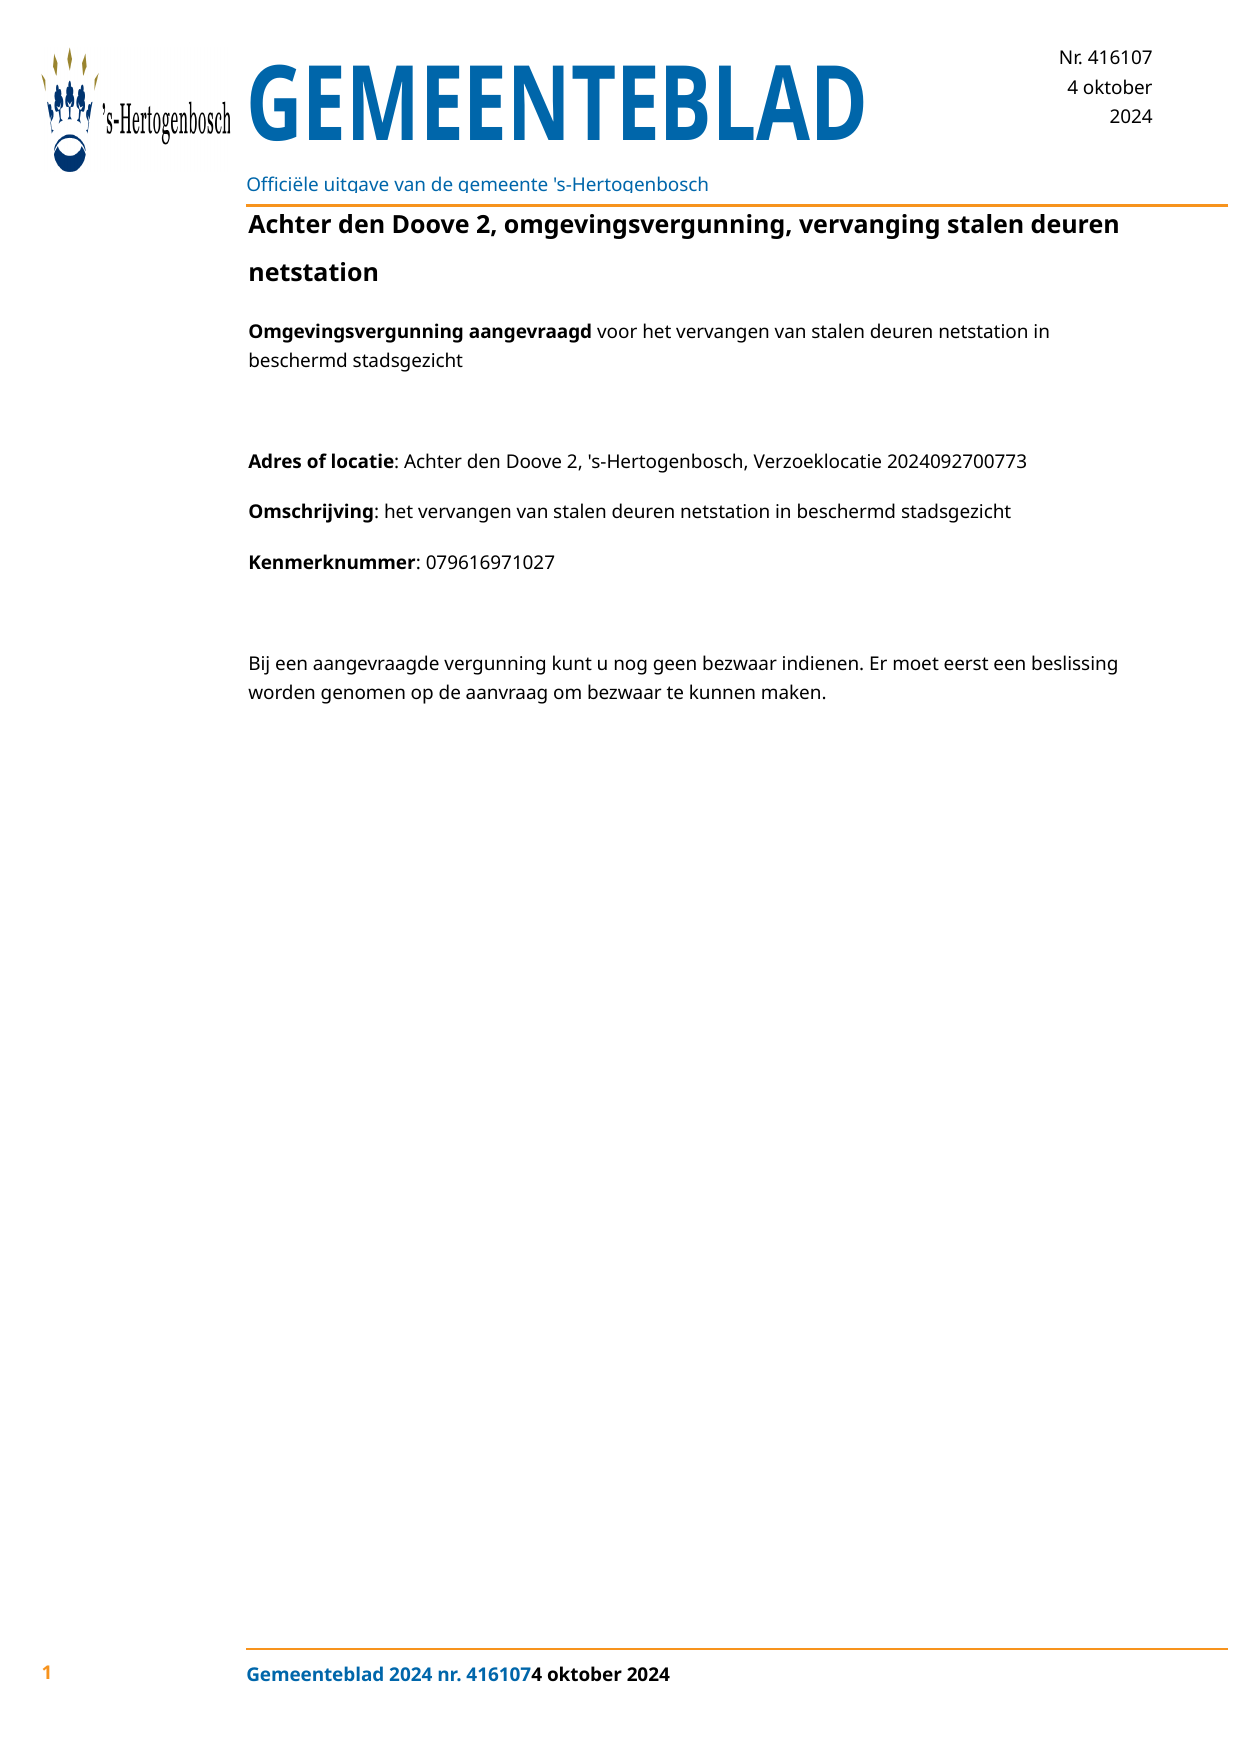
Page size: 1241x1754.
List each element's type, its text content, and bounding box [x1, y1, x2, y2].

text Kenmerknummer: 079616971027 [248, 549, 1152, 575]
text Adres of locatie: Achter den Doove 2, 's-Hertogenbosch, Verzoeklocatie 2024092700773 [248, 448, 1152, 474]
text Achter den Doove 2, omgevingsvergunning, vervanging stalen deuren netstation [248, 207, 1152, 288]
text Bij een aangevraagde vergunning kunt u nog geen bezwaar indienen. Er moet eerst een beslissing worden genomen op de aanvraag om bezwaar te kunnen maken. [248, 650, 1152, 705]
text Omgevingsvergunning aangevraagd voor het vervangen van stalen deuren netstation in beschermd stadsgezicht [248, 318, 1152, 373]
picture [41, 47, 231, 172]
text Omschrijving: het vervangen van stalen deuren netstation in beschermd stadsgezicht [248, 499, 1152, 524]
